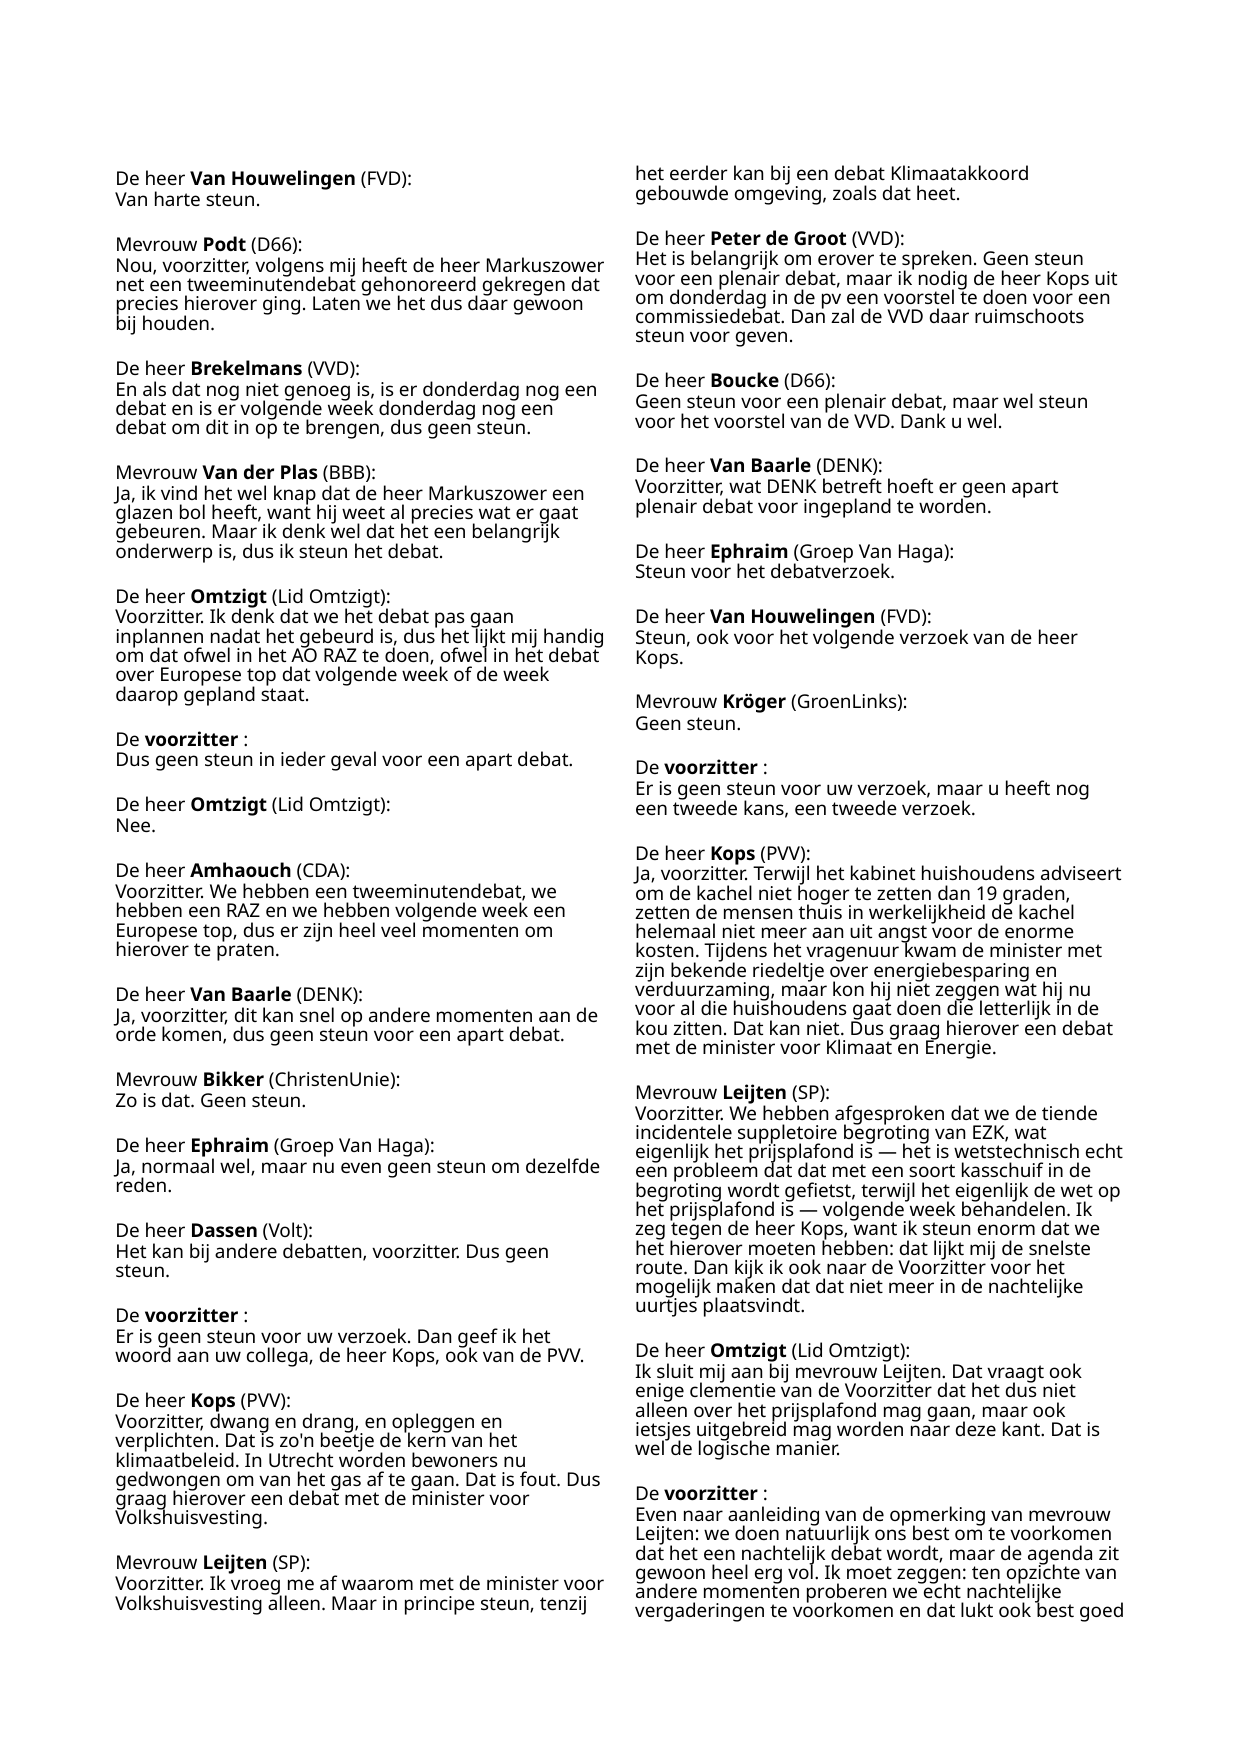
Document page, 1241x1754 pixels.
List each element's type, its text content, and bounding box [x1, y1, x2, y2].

text De heer Van Baarle (DENK): [635, 453, 1125, 478]
text De voorzitter : [635, 1480, 1125, 1506]
text Er is geen steun voor uw verzoek, maar u heeft nog een tweede kans, een tweede verzoek. [635, 780, 1125, 819]
text Ja, ik vind het wel knap dat de heer Markuszower een glazen bol heeft, want hij weet al precies wat er gaat gebeuren. Maar ik denk wel dat het een belangrijk onderwerp is, dus ik steun het debat. [115, 485, 605, 562]
text Er is geen steun voor uw verzoek. Dan geef ik het woord aan uw collega, de heer Kops, ook van de PVV. [115, 1328, 605, 1366]
text het eerder kan bij een debat Klimaatakkoord gebouwde omgeving, zoals dat heet. [635, 165, 1125, 204]
text De heer Van Baarle (DENK): [115, 981, 605, 1007]
text De heer Ephraim (Groep Van Haga): [115, 1132, 605, 1158]
text Ja, normaal wel, maar nu even geen steun om dezelfde reden. [115, 1158, 605, 1196]
text De heer Boucke (D66): [635, 368, 1125, 393]
text De heer Ephraim (Groep Van Haga): [635, 538, 1125, 563]
text De heer Van Houwelingen (FVD): [115, 165, 605, 191]
text De voorzitter : [635, 754, 1125, 780]
text De heer Dassen (Volt): [115, 1217, 605, 1243]
text De heer Omtzigt (Lid Omtzigt): [635, 1337, 1125, 1363]
text De heer Brekelmans (VVD): [115, 355, 605, 381]
text Even naar aanleiding van de opmerking van mevrouw Leijten: we doen natuurlijk ons best om te voorkomen dat het een nachtelijk debat wordt, maar de agenda zit gewoon heel erg vol. Ik moet zeggen: ten opzichte van andere momenten proberen we echt nachtelijke vergaderingen te voorkomen en dat lukt ook best goed [635, 1506, 1125, 1622]
text Voorzitter, wat DENK betreft hoeft er geen apart plenair debat voor ingepland te worden. [635, 478, 1125, 517]
text Van harte steun. [115, 191, 605, 210]
text Het kan bij andere debatten, voorzitter. Dus geen steun. [115, 1243, 605, 1281]
text De voorzitter : [115, 726, 605, 751]
text Mevrouw Leijten (SP): [115, 1549, 605, 1575]
text Mevrouw Van der Plas (BBB): [115, 459, 605, 485]
text Dus geen steun in ieder geval voor een apart debat. [115, 751, 605, 771]
text De heer Kops (PVV): [115, 1387, 605, 1413]
text Voorzitter. We hebben een tweeminutendebat, we hebben een RAZ en we hebben volgende week een Europese top, dus er zijn heel veel momenten om hierover te praten. [115, 883, 605, 960]
text Nee. [115, 817, 605, 837]
text De heer Kops (PVV): [635, 840, 1125, 865]
text Voorzitter. Ik denk dat we het debat pas gaan inplannen nadat het gebeurd is, dus het lijkt mij handig om dat ofwel in het AO RAZ te doen, ofwel in het debat over Europese top dat volgende week of de week daarop gepland staat. [115, 608, 605, 705]
text Mevrouw Leijten (SP): [635, 1079, 1125, 1105]
text Nou, voorzitter, volgens mij heeft de heer Markuszower net een tweeminutendebat gehonoreerd gekregen dat precies hierover ging. Laten we het dus daar gewoon bij houden. [115, 257, 605, 334]
text Ik sluit mij aan bij mevrouw Leijten. Dat vraagt ook enige clementie van de Voorzitter dat het dus niet alleen over het prijsplafond mag gaan, maar ook ietsjes uitgebreid mag worden naar deze kant. Dat is wel de logische manier. [635, 1363, 1125, 1459]
text Geen steun voor een plenair debat, maar wel steun voor het voorstel van de VVD. Dank u wel. [635, 393, 1125, 432]
text De heer Omtzigt (Lid Omtzigt): [115, 792, 605, 817]
text Voorzitter, dwang en drang, en opleggen en verplichten. Dat is zo'n beetje de kern van het klimaatbeleid. In Utrecht worden bewoners nu gedwongen om van het gas af te gaan. Dat is fout. Dus graag hierover een debat met de minister voor Volkshuisvesting. [115, 1413, 605, 1529]
text De heer Amhaouch (CDA): [115, 857, 605, 883]
text Het is belangrijk om erover te spreken. Geen steun voor een plenair debat, maar ik nodig de heer Kops uit om donderdag in de pv een voorstel te doen voor een commissiedebat. Dan zal de VVD daar ruimschoots steun voor geven. [635, 250, 1125, 347]
text Voorzitter. Ik vroeg me af waarom met de minister voor Volkshuisvesting alleen. Maar in principe steun, tenzij [115, 1575, 605, 1614]
text Mevrouw Bikker (ChristenUnie): [115, 1066, 605, 1092]
text De heer Van Houwelingen (FVD): [635, 604, 1125, 629]
text Geen steun. [635, 714, 1125, 734]
text Ja, voorzitter, dit kan snel op andere momenten aan de orde komen, dus geen steun voor een apart debat. [115, 1007, 605, 1045]
text Voorzitter. We hebben afgesproken dat we de tiende incidentele suppletoire begroting van EZK, wat eigenlijk het prijsplafond is — het is wetstechnisch echt een probleem dat dat met een soort kasschuif in de begroting wordt gefietst, terwijl het eigenlijk de wet op het prijsplafond is — volgende week behandelen. Ik zeg tegen de heer Kops, want ik steun enorm dat we het hierover moeten hebben: dat lijkt mij de snelste route. Dan kijk ik ook naar de Voorzitter voor het mogelijk maken dat dat niet meer in de nachtelijke uurtjes plaatsvindt. [635, 1105, 1125, 1317]
text Mevrouw Podt (D66): [115, 231, 605, 257]
text Zo is dat. Geen steun. [115, 1092, 605, 1111]
text De heer Omtzigt (Lid Omtzigt): [115, 583, 605, 608]
text En als dat nog niet genoeg is, is er donderdag nog een debat en is er volgende week donderdag nog een debat om dit in op te brengen, dus geen steun. [115, 381, 605, 438]
text Steun, ook voor het volgende verzoek van de heer Kops. [635, 629, 1125, 668]
text De voorzitter : [115, 1302, 605, 1328]
text Mevrouw Kröger (GroenLinks): [635, 689, 1125, 714]
text Steun voor het debatverzoek. [635, 563, 1125, 583]
text Ja, voorzitter. Terwijl het kabinet huishoudens adviseert om de kachel niet hoger te zetten dan 19 graden, zetten de mensen thuis in werkelijkheid de kachel helemaal niet meer aan uit angst voor de enorme kosten. Tijdens het vragenuur kwam de minister met zijn bekende riedeltje over energiebesparing en verduurzaming, maar kon hij niet zeggen wat hij nu voor al die huishoudens gaat doen die letterlijk in de kou zitten. Dat kan niet. Dus graag hierover een debat met de minister voor Klimaat en Energie. [635, 865, 1125, 1058]
text De heer Peter de Groot (VVD): [635, 225, 1125, 250]
